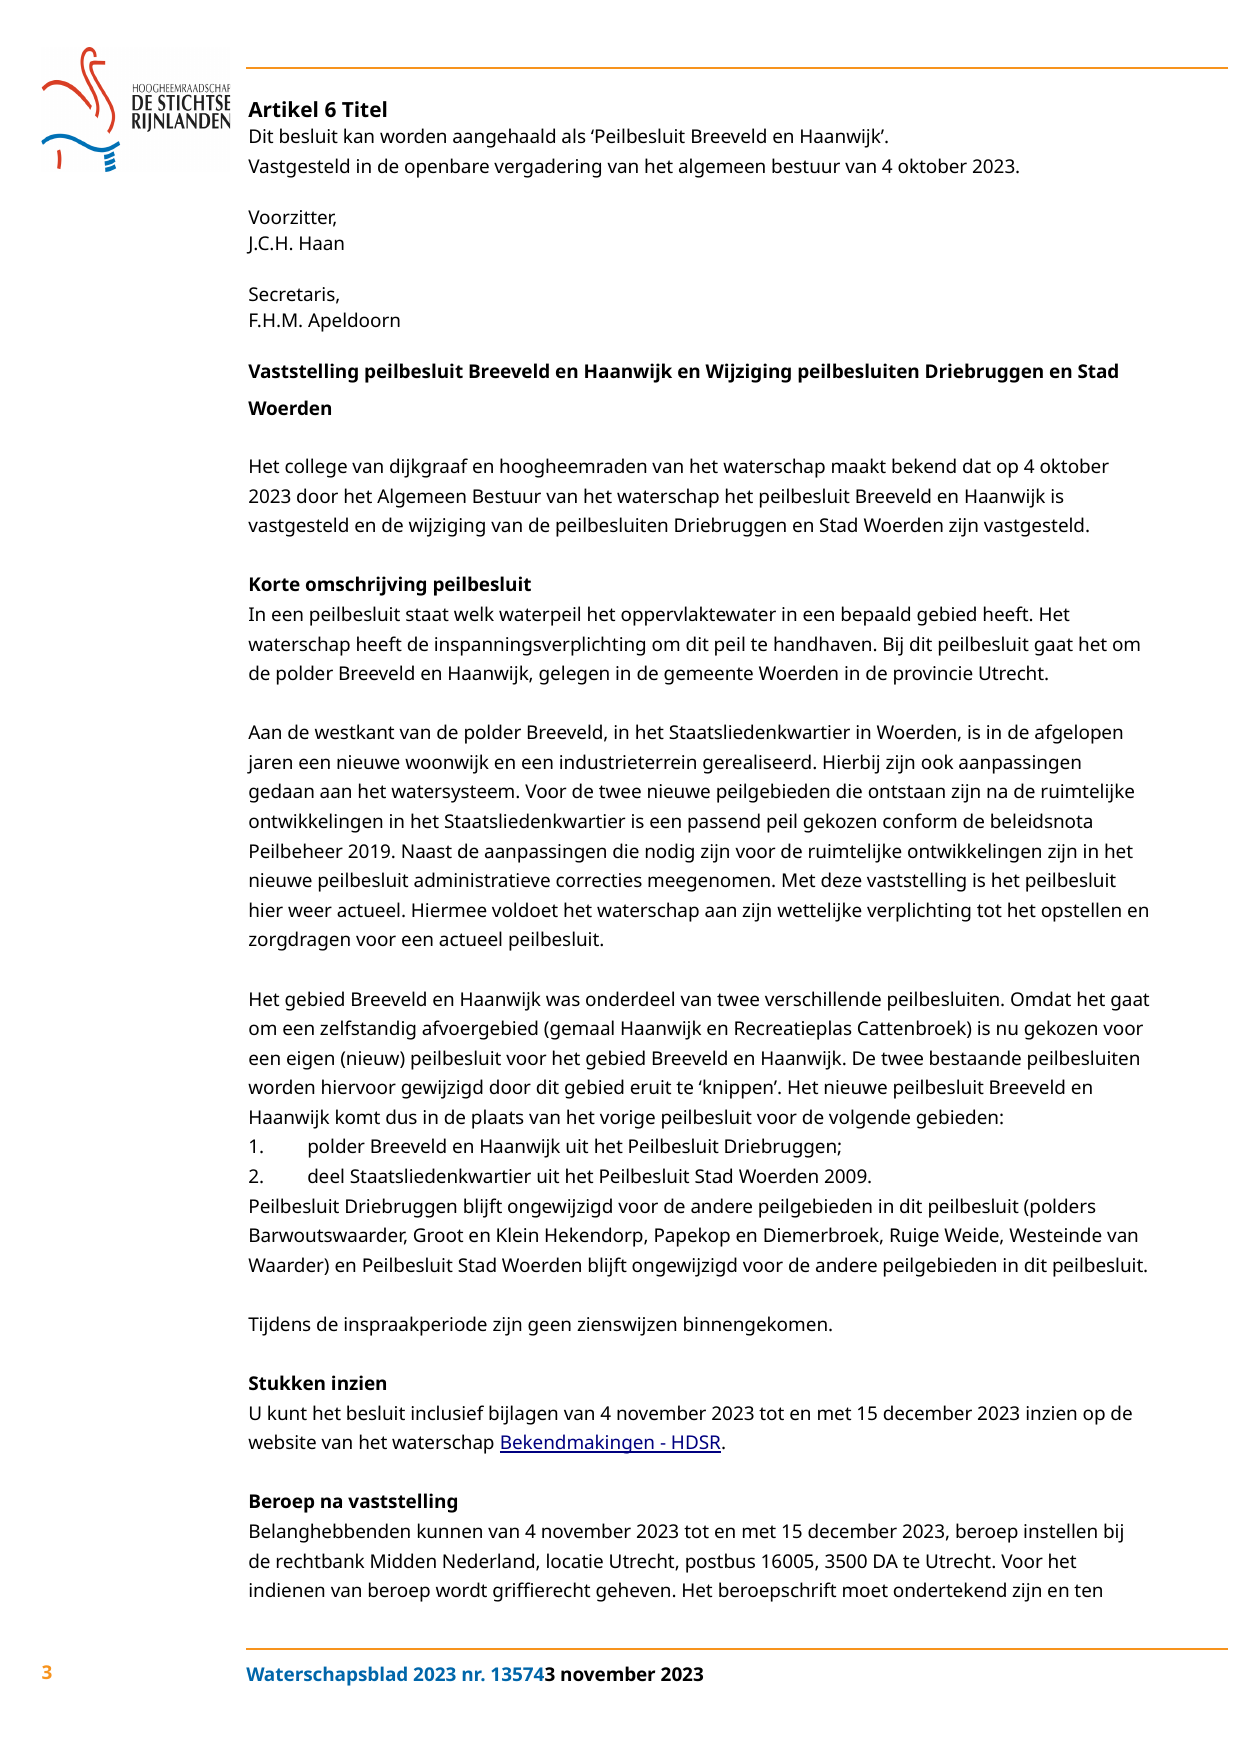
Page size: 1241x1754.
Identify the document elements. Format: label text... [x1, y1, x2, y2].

text Aan de westkant van de polder Breeveld, in het Staatsliedenkwartier in Woerden, is in de afgelopen jaren een nieuwe woonwijk en een industrieterrein gerealiseerd. Hierbij zijn ook aanpassingen gedaan aan het watersysteem. Voor de twee nieuwe peilgebieden die ontstaan zijn na de ruimtelijke ontwikkelingen in het Staatsliedenkwartier is een passend peil gekozen conform de beleidsnota Peilbeheer 2019. Naast de aanpassingen die nodig zijn voor de ruimtelijke ontwikkelingen zijn in het nieuwe peilbesluit administratieve correcties meegenomen. Met deze vaststelling is het peilbesluit hier weer actueel. Hiermee voldoet het waterschap aan zijn wettelijke verplichting tot het opstellen en zorgdragen voor een actueel peilbesluit. [248, 719, 1152, 952]
text Korte omschrijving peilbesluit [248, 572, 1152, 597]
text U kunt het besluit inclusief bijlagen van 4 november 2023 tot en met 15 december 2023 inzien op de website van het waterschap Bekendmakingen - HDSR. [248, 1400, 1152, 1455]
text Secretaris, [248, 281, 1152, 307]
text Peilbesluit Driebruggen blijft ongewijzigd voor de andere peilgebieden in dit peilbesluit (polders Barwoutswaarder, Groot en Klein Hekendorp, Papekop en Diemerbroek, Ruige Weide, Westeinde van Waarder) en Peilbesluit Stad Woerden blijft ongewijzigd voor de andere peilgebieden in dit peilbesluit. [248, 1193, 1152, 1278]
text Het gebied Breeveld en Haanwijk was onderdeel van twee verschillende peilbesluiten. Omdat het gaat om een zelfstandig afvoergebied (gemaal Haanwijk en Recreatieplas Cattenbroek) is nu gekozen voor een eigen (nieuw) peilbesluit voor het gebied Breeveld en Haanwijk. De twee bestaande peilbesluiten worden hiervoor gewijzigd door dit gebied eruit te ‘knippen’. Het nieuwe peilbesluit Breeveld en Haanwijk komt dus in de plaats van het vorige peilbesluit voor de volgende gebieden: [248, 986, 1152, 1130]
text Dit besluit kan worden aangehaald als ‘Peilbesluit Breeveld en Haanwijk’. [248, 123, 1152, 149]
text Tijdens de inspraakperiode zijn geen zienswijzen binnengekomen. [248, 1311, 1152, 1337]
text J.C.H. Haan [248, 230, 1152, 256]
text Beroep na vaststelling [248, 1489, 1152, 1514]
text F.H.M. Apeldoorn [248, 307, 1152, 333]
text In een peilbesluit staat welk waterpeil het oppervlaktewater in een bepaald gebied heeft. Het waterschap heeft de inspanningsverplichting om dit peil te handhaven. Bij dit peilbesluit gaat het om de polder Breeveld en Haanwijk, gelegen in de gemeente Woerden in de provincie Utrecht. [248, 601, 1152, 686]
text Voorzitter, [248, 204, 1152, 230]
text Vaststelling peilbesluit Breeveld en Haanwijk en Wijziging peilbesluiten Driebruggen en Stad Woerden [248, 359, 1152, 424]
text Het college van dijkgraaf en hoogheemraden van het waterschap maakt bekend dat op 4 oktober 2023 door het Algemeen Bestuur van het waterschap het peilbesluit Breeveld en Haanwijk is vastgesteld en de wijziging van de peilbesluiten Driebruggen en Stad Woerden zijn vastgesteld. [248, 453, 1152, 538]
picture [41, 47, 231, 172]
text Vastgesteld in de openbare vergadering van het algemeen bestuur van 4 oktober 2023. [248, 153, 1152, 178]
text Artikel 6 Titel [248, 95, 1152, 123]
text Belanghebbenden kunnen van 4 november 2023 tot en met 15 december 2023, beroep instellen bij de rechtbank Midden Nederland, locatie Utrecht, postbus 16005, 3500 DA te Utrecht. Voor het indienen van beroep wordt griffierecht geheven. Het beroepschrift moet ondertekend zijn en ten [248, 1518, 1152, 1603]
list polder Breeveld en Haanwijk uit het Peilbesluit Driebruggen; [248, 1134, 1152, 1159]
text Stukken inzien [248, 1370, 1152, 1396]
list deel Staatsliedenkwartier uit het Peilbesluit Stad Woerden 2009. [248, 1163, 1152, 1189]
